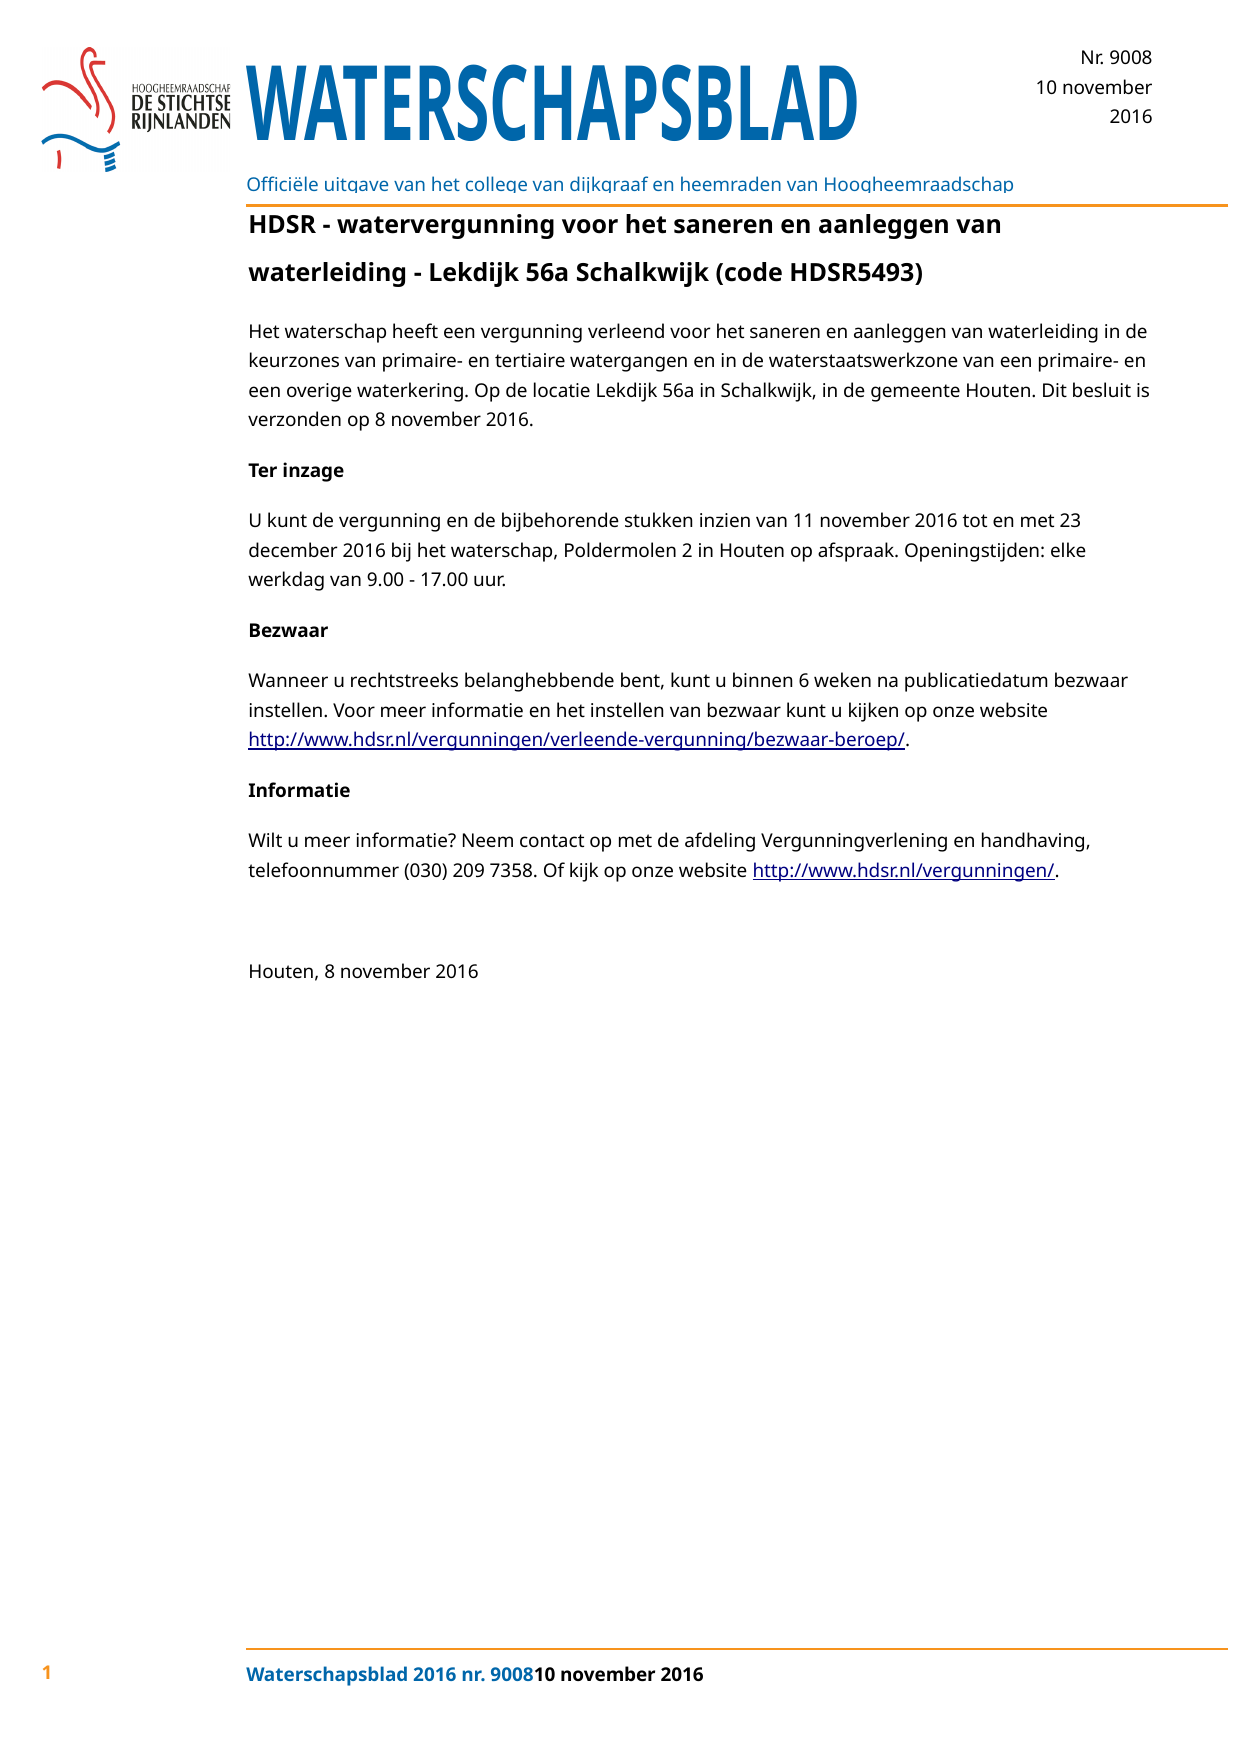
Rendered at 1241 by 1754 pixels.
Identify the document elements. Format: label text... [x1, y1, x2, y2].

text Wanneer u rechtstreeks belanghebbende bent, kunt u binnen 6 weken na publicatiedatum bezwaar instellen. Voor meer informatie en het instellen van bezwaar kunt u kijken op onze website http://www.hdsr.nl/vergunningen/verleende-vergunning/bezwaar-beroep/. [248, 667, 1152, 752]
text Informatie [248, 777, 1152, 803]
text Houten, 8 november 2016 [248, 958, 1152, 984]
text Wilt u meer informatie? Neem contact op met de afdeling Vergunningverlening en handhaving, telefoonnummer (030) 209 7358. Of kijk op onze website http://www.hdsr.nl/vergunningen/. [248, 827, 1152, 883]
text U kunt de vergunning en de bijbehorende stukken inzien van 11 november 2016 tot en met 23 december 2016 bij het waterschap, Poldermolen 2 in Houten op afspraak. Openingstijden: elke werkdag van 9.00 - 17.00 uur. [248, 507, 1152, 592]
text HDSR - watervergunning voor het saneren en aanleggen van waterleiding - Lekdijk 56a Schalkwijk (code HDSR5493) [248, 207, 1152, 288]
picture [41, 47, 231, 172]
text Bezwaar [248, 617, 1152, 643]
text Ter inzage [248, 457, 1152, 483]
text Het waterschap heeft een vergunning verleend voor het saneren en aanleggen van waterleiding in de keurzones van primaire- en tertiaire watergangen en in de waterstaatswerkzone van een primaire- en een overige waterkering. Op de locatie Lekdijk 56a in Schalkwijk, in de gemeente Houten. Dit besluit is verzonden op 8 november 2016. [248, 318, 1152, 432]
